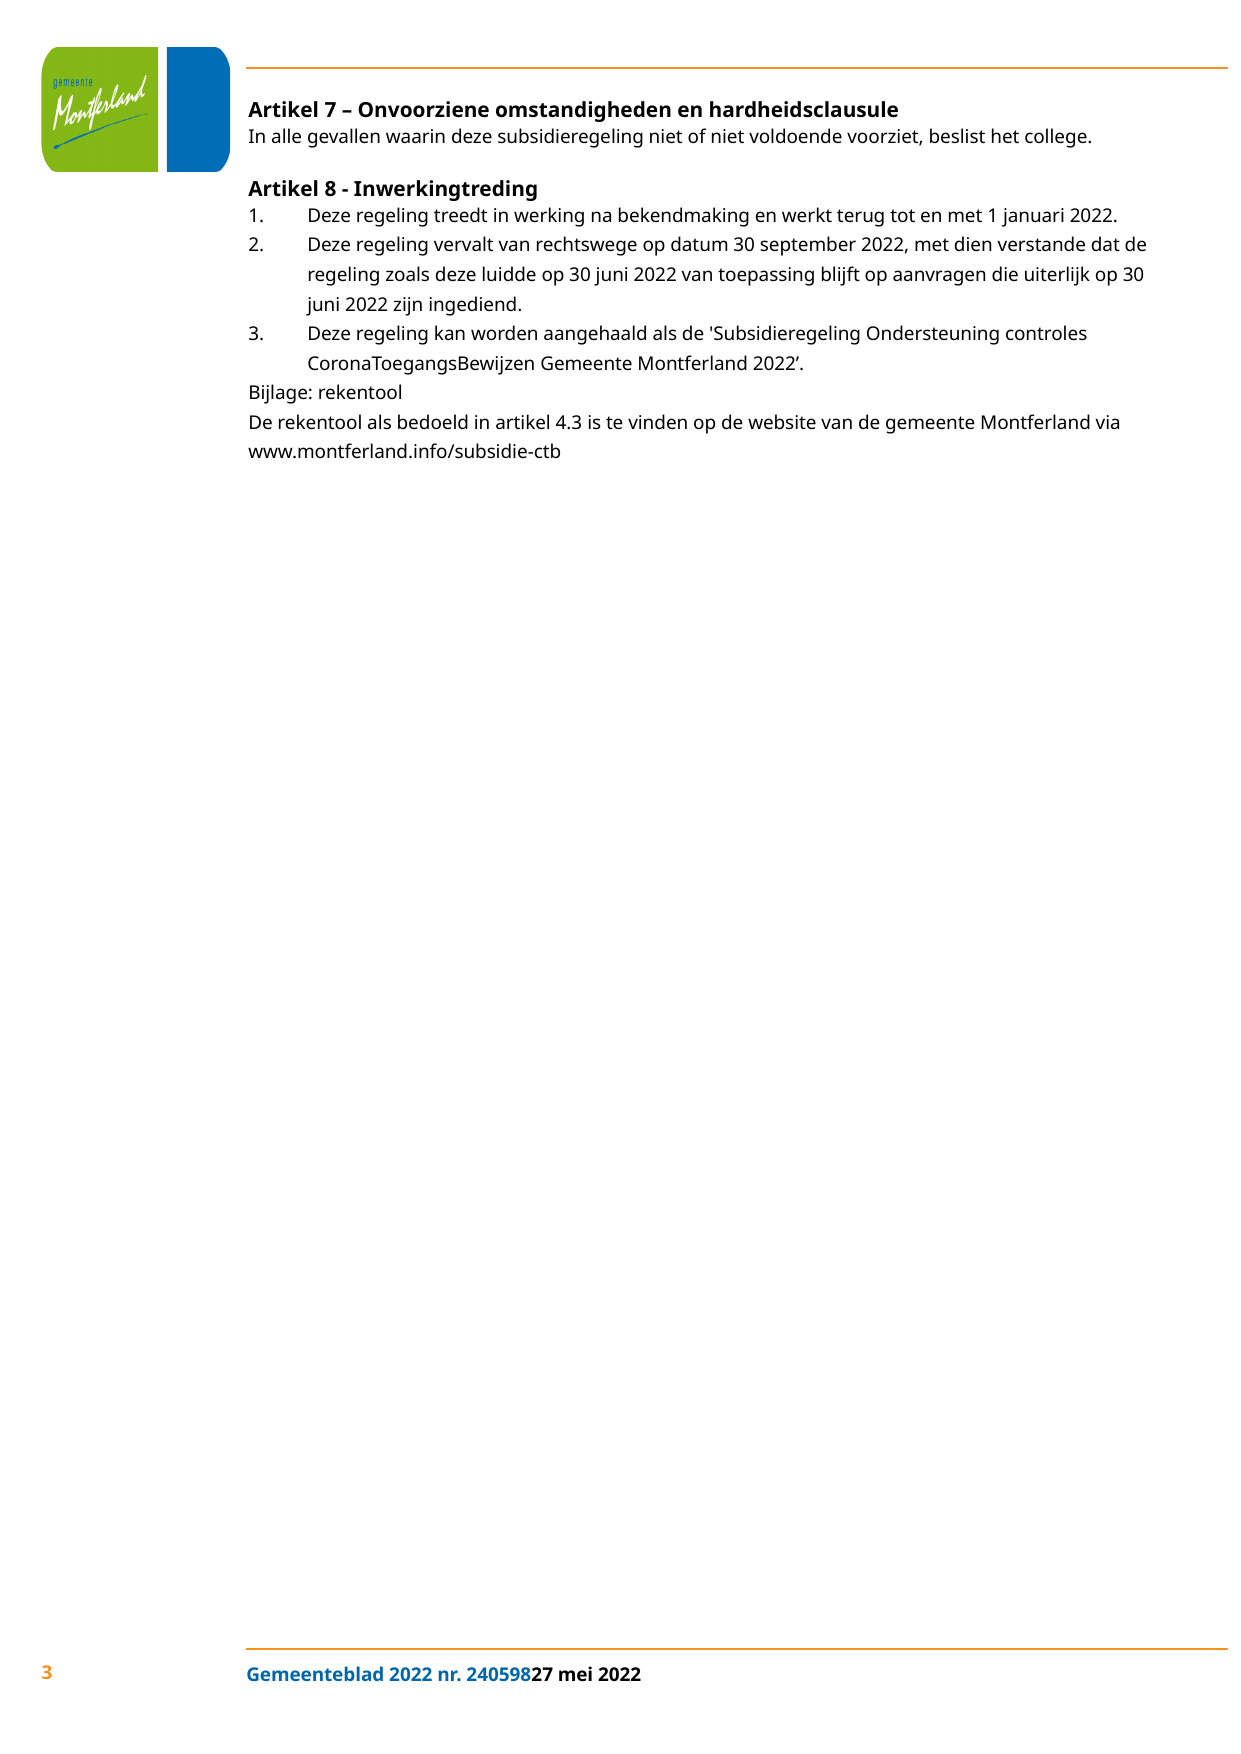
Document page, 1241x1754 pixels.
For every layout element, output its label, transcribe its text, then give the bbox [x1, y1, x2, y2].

list Deze regeling kan worden aangehaald als de 'Subsidieregeling Ondersteuning controles CoronaToegangsBewijzen Gemeente Montferland 2022’. [248, 320, 1152, 376]
text Artikel 7 – Onvoorziene omstandigheden en hardheidsclausule [248, 95, 1152, 123]
text In alle gevallen waarin deze subsidieregeling niet of niet voldoende voorziet, beslist het college. [248, 123, 1152, 149]
list Deze regeling treedt in werking na bekendmaking en werkt terug tot en met 1 januari 2022. [248, 202, 1152, 228]
text Artikel 8 - Inwerkingtreding [248, 174, 1152, 202]
list Deze regeling vervalt van rechtswege op datum 30 september 2022, met dien verstande dat de regeling zoals deze luidde op 30 juni 2022 van toepassing blijft op aanvragen die uiterlijk op 30 juni 2022 zijn ingediend. [248, 232, 1152, 317]
text De rekentool als bedoeld in artikel 4.3 is te vinden op de website van de gemeente Montferland via www.montferland.info/subsidie-ctb [248, 409, 1152, 464]
text Bijlage: rekentool [248, 379, 1152, 405]
picture [41, 47, 231, 172]
